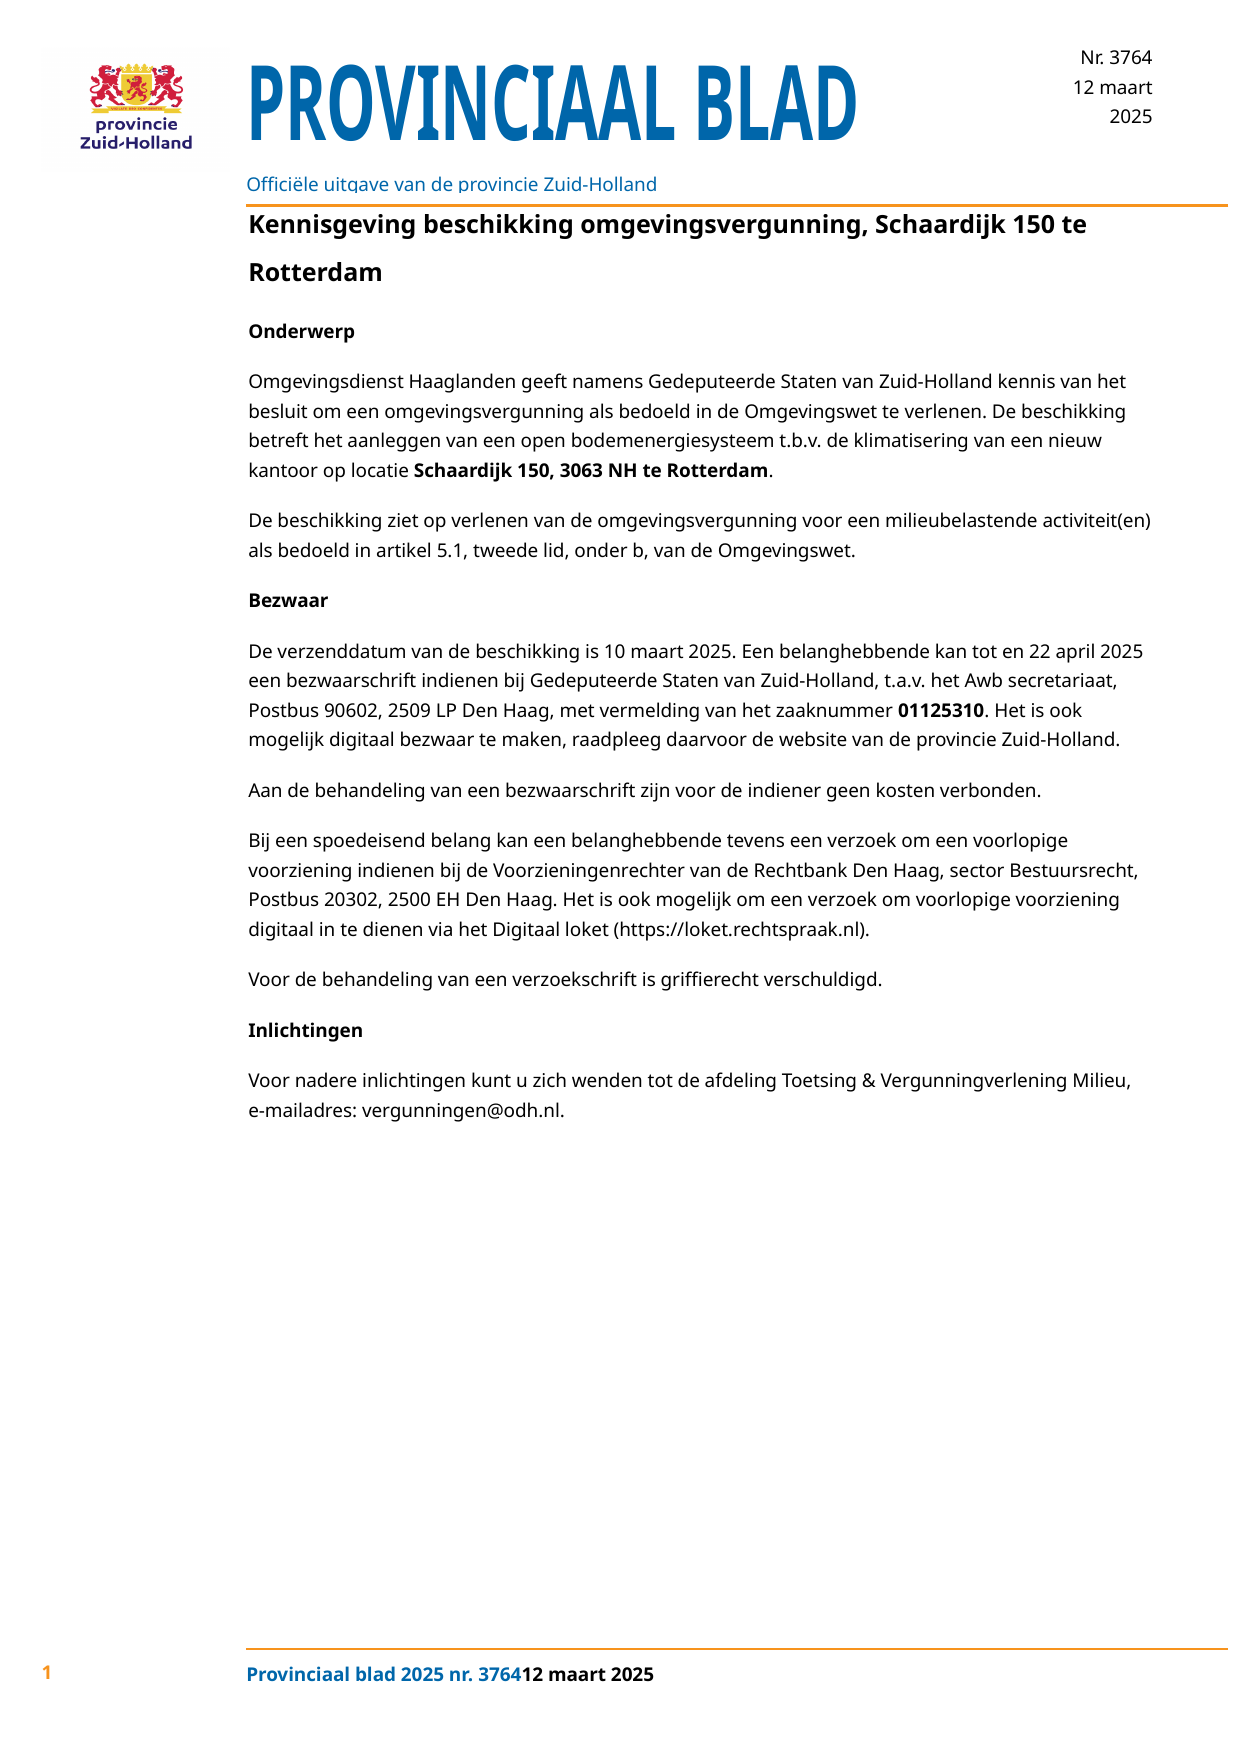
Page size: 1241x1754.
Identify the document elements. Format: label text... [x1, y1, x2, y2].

text Onderwerp [248, 318, 1152, 344]
text Bij een spoedeisend belang kan een belanghebbende tevens een verzoek om een voorlopige voorziening indienen bij de Voorzieningenrechter van de Rechtbank Den Haag, sector Bestuursrecht, Postbus 20302, 2500 EH Den Haag. Het is ook mogelijk om een verzoek om voorlopige voorziening digitaal in te dienen via het Digitaal loket (https://loket.rechtspraak.nl). [248, 827, 1152, 942]
text Voor de behandeling van een verzoekschrift is griffierecht verschuldigd. [248, 967, 1152, 992]
text De verzenddatum van de beschikking is 10 maart 2025. Een belanghebbende kan tot en 22 april 2025 een bezwaarschrift indienen bij Gedeputeerde Staten van Zuid-Holland, t.a.v. het Awb secretariaat, Postbus 90602, 2509 LP Den Haag, met vermelding van het zaaknummer 01125310. Het is ook mogelijk digitaal bezwaar te maken, raadpleeg daarvoor de website van de provincie Zuid-Holland. [248, 638, 1152, 752]
text Voor nadere inlichtingen kunt u zich wenden tot de afdeling Toetsing & Vergunningverlening Milieu, e-mailadres: vergunningen@odh.nl. [248, 1067, 1152, 1123]
text Bezwaar [248, 587, 1152, 613]
picture [41, 47, 231, 172]
text Inlichtingen [248, 1017, 1152, 1043]
text Aan de behandeling van een bezwaarschrift zijn voor de indiener geen kosten verbonden. [248, 777, 1152, 803]
text Omgevingsdienst Haaglanden geeft namens Gedeputeerde Staten van Zuid-Holland kennis van het besluit om een omgevingsvergunning als bedoeld in de Omgevingswet te verlenen. De beschikking betreft het aanleggen van een open bodemenergiesysteem t.b.v. de klimatisering van een nieuw kantoor op locatie Schaardijk 150, 3063 NH te Rotterdam. [248, 368, 1152, 483]
text Kennisgeving beschikking omgevingsvergunning, Schaardijk 150 te Rotterdam [248, 207, 1152, 288]
text De beschikking ziet op verlenen van de omgevingsvergunning voor een milieubelastende activiteit(en) als bedoeld in artikel 5.1, tweede lid, onder b, van de Omgevingswet. [248, 507, 1152, 563]
